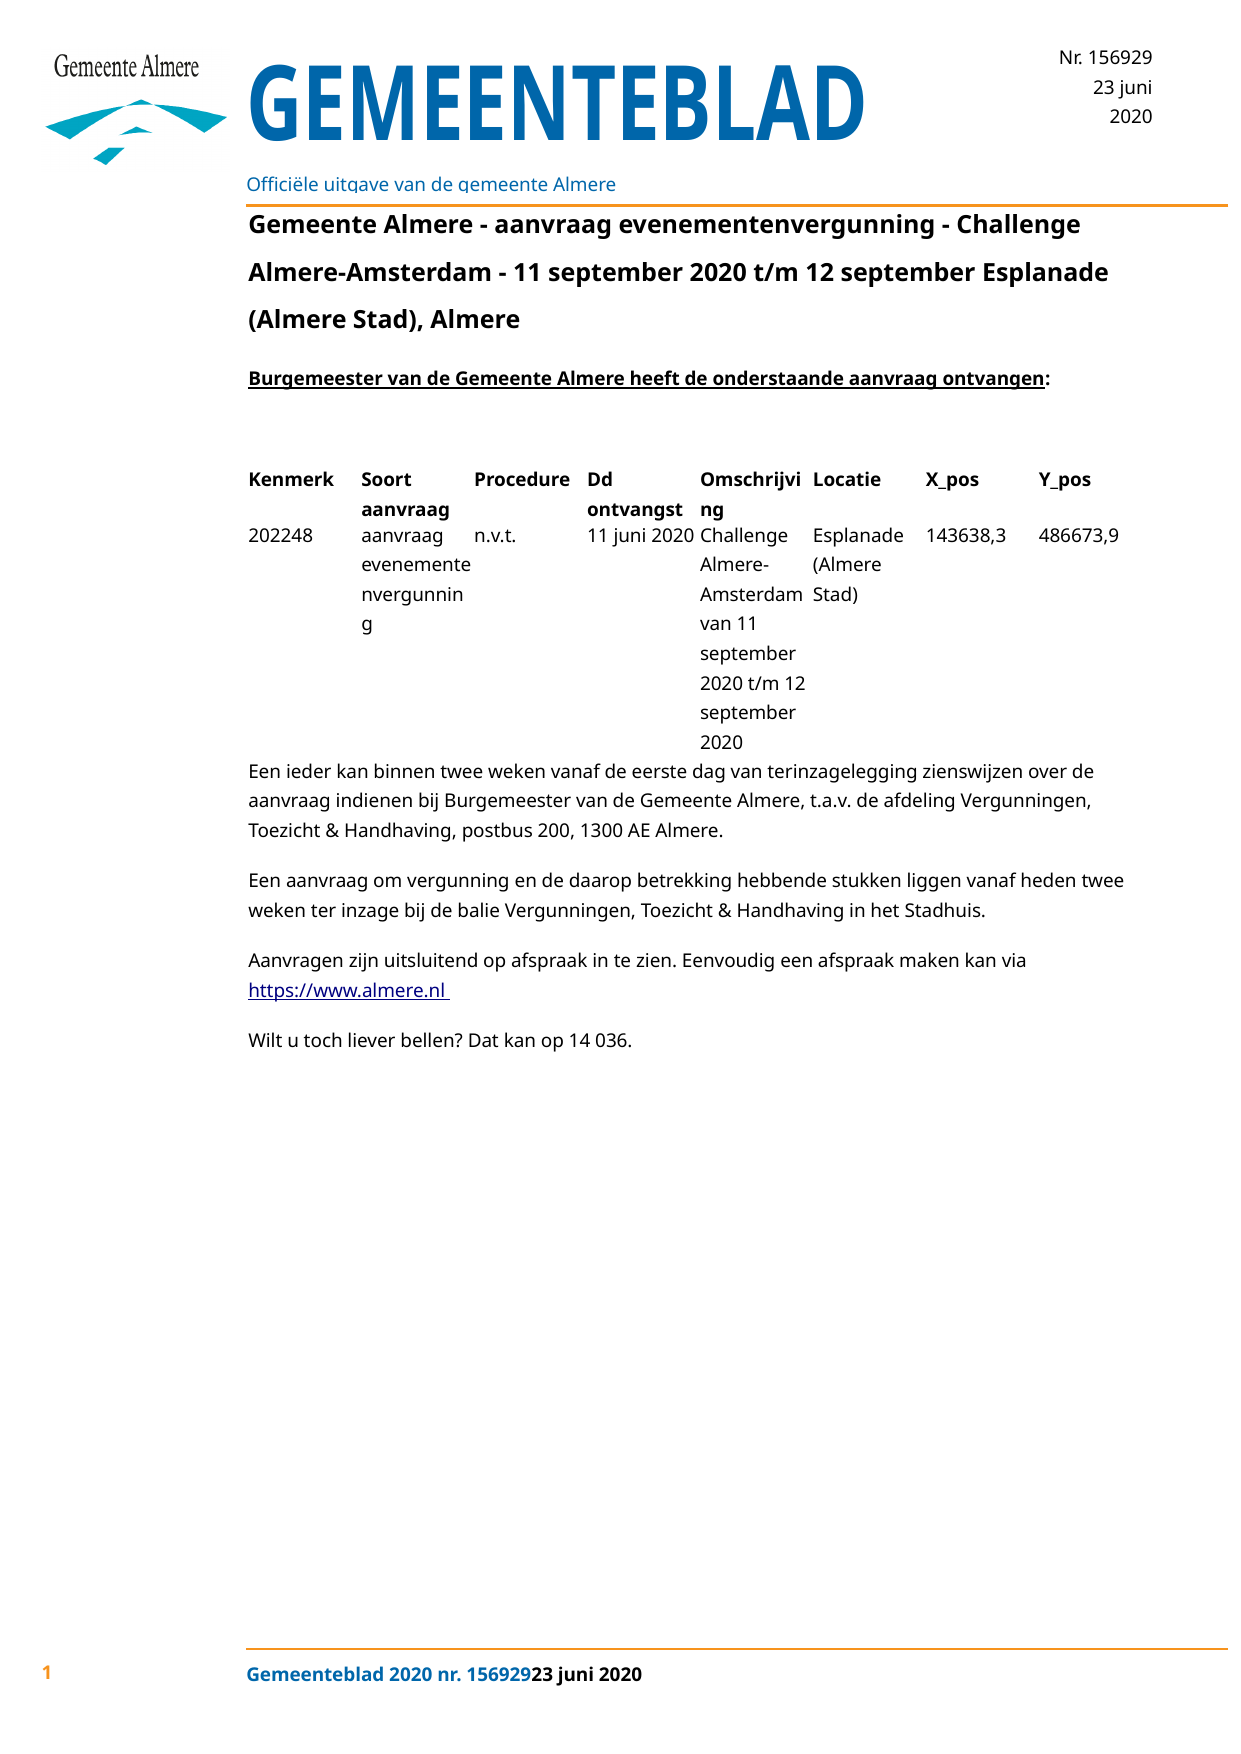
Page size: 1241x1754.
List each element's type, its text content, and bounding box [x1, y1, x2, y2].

table_cell 486673,9 [1039, 522, 1152, 754]
text Wilt u toch liever bellen? Dat kan op 14 036. [248, 1027, 1152, 1053]
table_header Omschrijving [700, 466, 813, 522]
table_cell 202248 [248, 522, 361, 754]
table_header Soort aanvraag [361, 466, 474, 522]
table_cell Esplanade (Almere Stad) [813, 522, 926, 754]
table_cell 143638,3 [926, 522, 1038, 754]
table_cell Challenge Almere-Amsterdam van 11 september 2020 t/m 12 september 2020 [700, 522, 813, 754]
text Een aanvraag om vergunning en de daarop betrekking hebbende stukken liggen vanaf heden twee weken ter inzage bij de balie Vergunningen, Toezicht & Handhaving in het Stadhuis. [248, 867, 1152, 923]
text Gemeente Almere - aanvraag evenementenvergunning - Challenge Almere-Amsterdam - 11 september 2020 t/m 12 september Esplanade (Almere Stad), Almere [248, 207, 1152, 336]
text Aanvragen zijn uitsluitend op afspraak in te zien. Eenvoudig een afspraak maken kan via https://www.almere.nl [248, 947, 1152, 1003]
picture [41, 47, 231, 172]
table_cell aanvraag evenementenvergunning [361, 522, 474, 754]
table_header Dd ontvangst [587, 466, 700, 522]
table_header Y_pos [1039, 466, 1152, 522]
table_cell 11 juni 2020 [587, 522, 700, 754]
table_header Locatie [813, 466, 926, 522]
text Burgemeester van de Gemeente Almere heeft de onderstaande aanvraag ontvangen: [248, 366, 1152, 391]
table_header X_pos [926, 466, 1038, 522]
table_header Procedure [474, 466, 587, 522]
table_cell n.v.t. [474, 522, 587, 754]
table_header Kenmerk [248, 466, 361, 522]
text Een ieder kan binnen twee weken vanaf de eerste dag van terinzagelegging zienswijzen over de aanvraag indienen bij Burgemeester van de Gemeente Almere, t.a.v. de afdeling Vergunningen, Toezicht & Handhaving, postbus 200, 1300 AE Almere. [248, 758, 1152, 843]
